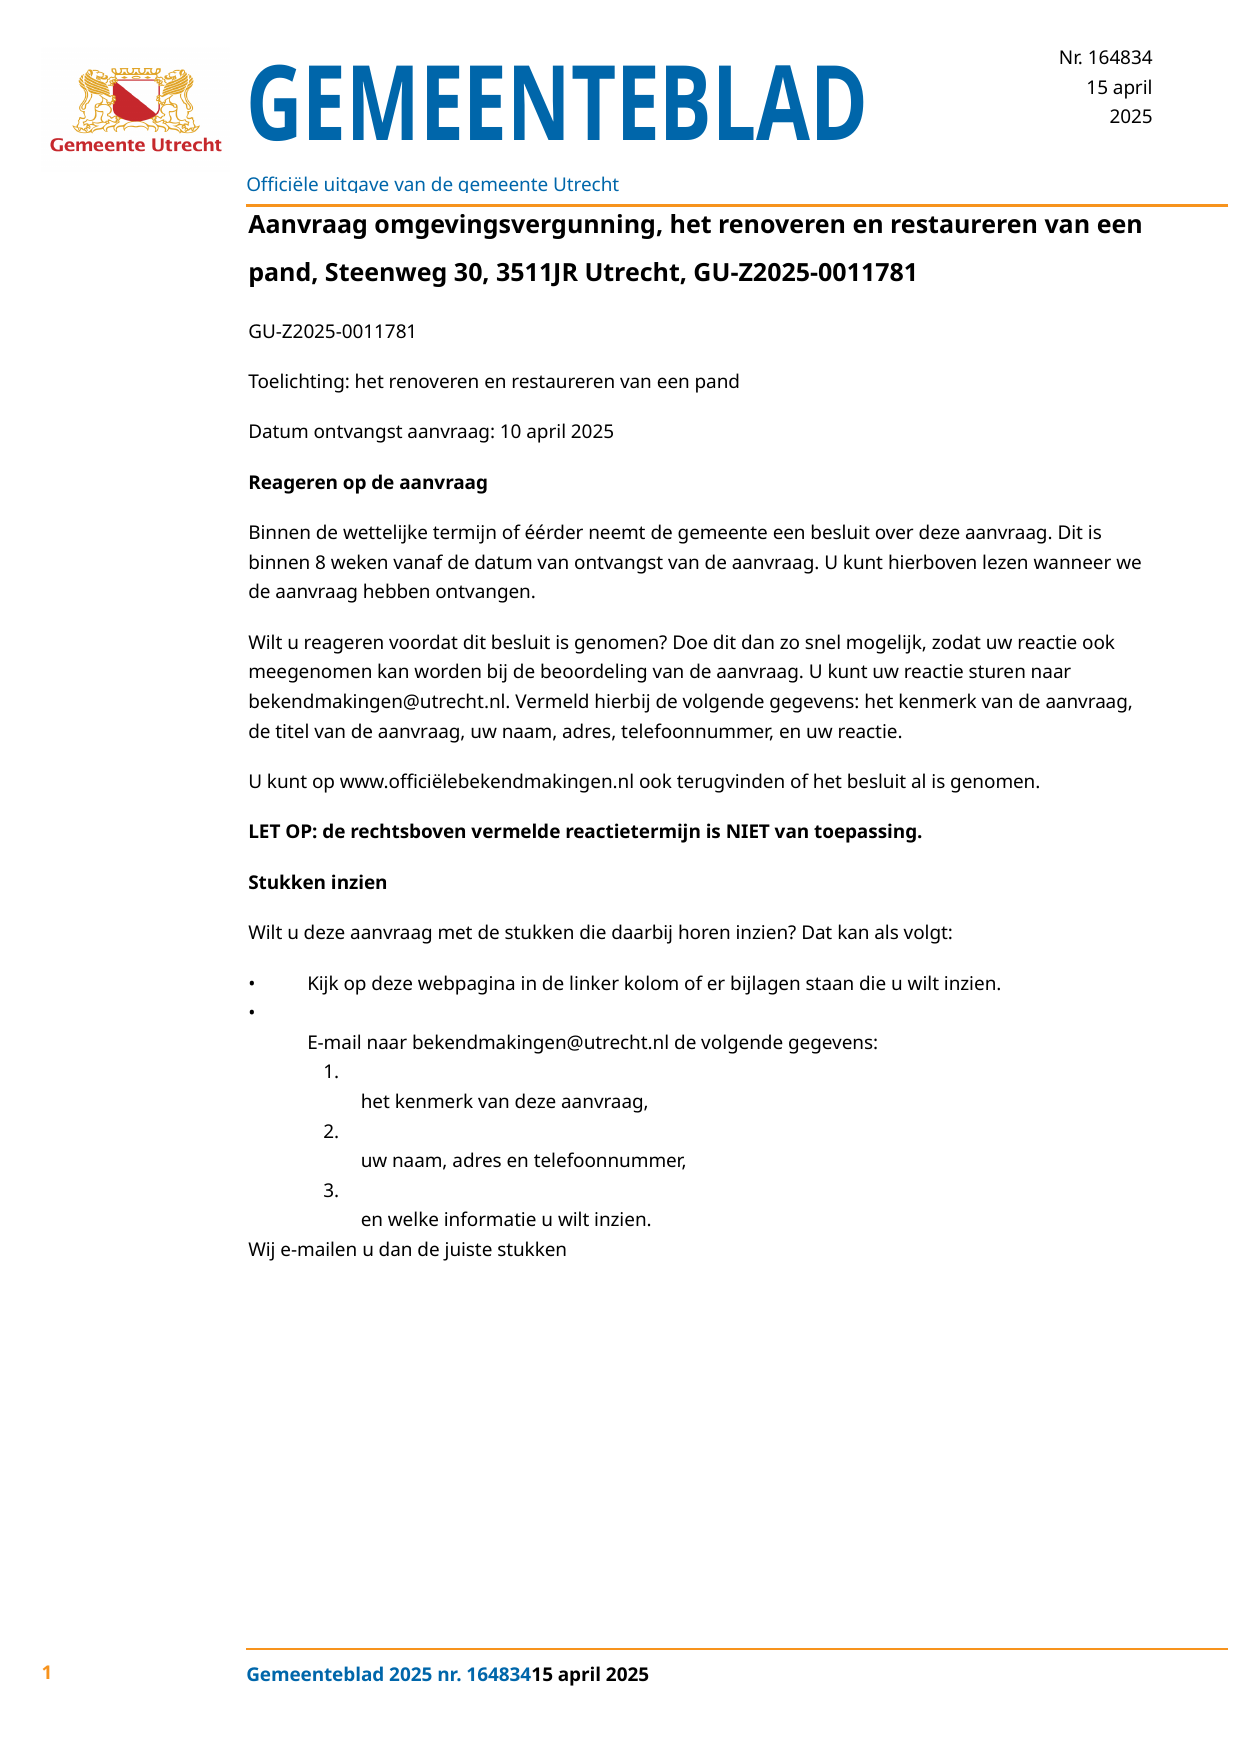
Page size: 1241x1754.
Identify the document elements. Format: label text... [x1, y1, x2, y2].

text Stukken inzien [248, 869, 1152, 895]
list het kenmerk van deze aanvraag, [323, 1088, 1152, 1114]
text Toelichting: het renoveren en restaureren van een pand [248, 368, 1152, 394]
list E-mail naar bekendmakingen@utrecht.nl de volgende gegevens: [248, 1029, 1152, 1055]
picture [41, 47, 231, 172]
list Kijk op deze webpagina in de linker kolom of er bijlagen staan die u wilt inzien. [248, 970, 1152, 996]
text Wilt u reageren voordat dit besluit is genomen? Doe dit dan zo snel mogelijk, zodat uw reactie ook meegenomen kan worden bij de beoordeling van de aanvraag. U kunt uw reactie sturen naar bekendmakingen@utrecht.nl. Vermeld hierbij de volgende gegevens: het kenmerk van de aanvraag, de titel van de aanvraag, uw naam, adres, telefoonnummer, en uw reactie. [248, 629, 1152, 744]
text Reageren op de aanvraag [248, 469, 1152, 495]
text Aanvraag omgevingsvergunning, het renoveren en restaureren van een pand, Steenweg 30, 3511JR Utrecht, GU-Z2025-0011781 [248, 207, 1152, 288]
text Wilt u deze aanvraag met de stukken die daarbij horen inzien? Dat kan als volgt: [248, 919, 1152, 945]
text Datum ontvangst aanvraag: 10 april 2025 [248, 419, 1152, 444]
list en welke informatie u wilt inzien. [323, 1207, 1152, 1232]
text U kunt op www.officiëlebekendmakingen.nl ook terugvinden of het besluit al is genomen. [248, 768, 1152, 794]
list uw naam, adres en telefoonnummer, [323, 1147, 1152, 1173]
text GU-Z2025-0011781 [248, 318, 1152, 344]
text Binnen de wettelijke termijn of éérder neemt de gemeente een besluit over deze aanvraag. Dit is binnen 8 weken vanaf de datum van ontvangst van de aanvraag. U kunt hierboven lezen wanneer we de aanvraag hebben ontvangen. [248, 519, 1152, 604]
text Wij e-mailen u dan de juiste stukken [248, 1236, 1152, 1262]
text LET OP: de rechtsboven vermelde reactietermijn is NIET van toepassing. [248, 819, 1152, 844]
